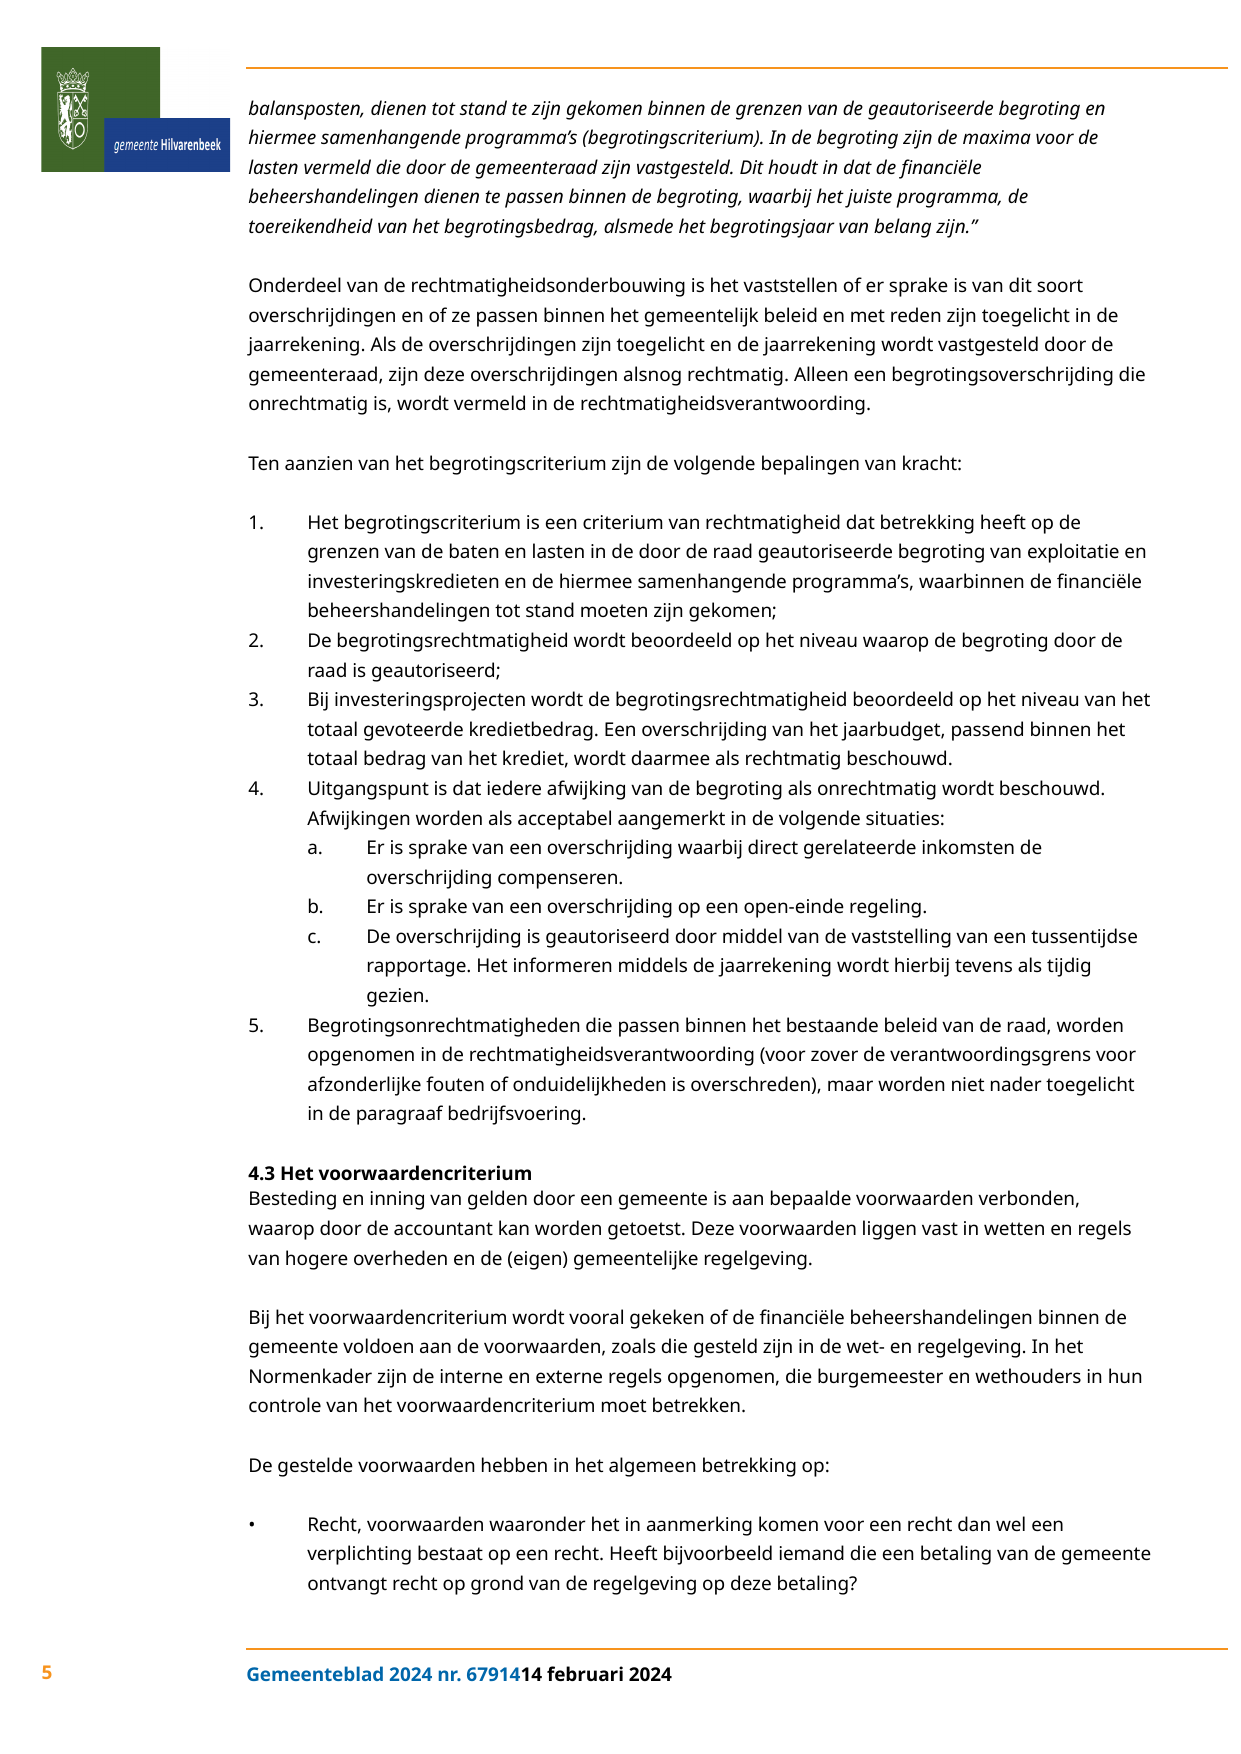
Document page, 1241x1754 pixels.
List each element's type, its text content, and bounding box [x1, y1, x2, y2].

list Begrotingsonrechtmatigheden die passen binnen het bestaande beleid van de raad, worden opgenomen in de rechtmatigheidsverantwoording (voor zover de verantwoordingsgrens voor afzonderlijke fouten of onduidelijkheden is overschreden), maar worden niet nader toegelicht in de paragraaf bedrijfsvoering. [248, 1012, 1152, 1126]
list Uitgangspunt is dat iedere afwijking van de begroting als onrechtmatig wordt beschouwd. Afwijkingen worden als acceptabel aangemerkt in de volgende situaties: [248, 775, 1152, 831]
text De gestelde voorwaarden hebben in het algemeen betrekking op: [248, 1452, 1152, 1477]
list Het begrotingscriterium is een criterium van rechtmatigheid dat betrekking heeft op de grenzen van de baten en lasten in de door de raad geautoriseerde begroting van exploitatie en investeringskredieten en de hiermee samenhangende programma’s, waarbinnen de financiële beheershandelingen tot stand moeten zijn gekomen; [248, 509, 1152, 623]
text balansposten, dienen tot stand te zijn gekomen binnen de grenzen van de geautoriseerde begroting en hiermee samenhangende programma’s (begrotingscriterium). In de begroting zijn de maxima voor de lasten vermeld die door de gemeenteraad zijn vastgesteld. Dit houdt in dat de financiële beheershandelingen dienen te passen binnen de begroting, waarbij het juiste programma, de toereikendheid van het begrotingsbedrag, alsmede het begrotingsjaar van belang zijn.” [248, 95, 1152, 239]
list Bij investeringsprojecten wordt de begrotingsrechtmatigheid beoordeeld op het niveau van het totaal gevoteerde kredietbedrag. Een overschrijding van het jaarbudget, passend binnen het totaal bedrag van het krediet, wordt daarmee als rechtmatig beschouwd. [248, 686, 1152, 771]
picture [41, 47, 231, 172]
list Er is sprake van een overschrijding op een open-einde regeling. [307, 893, 1152, 919]
text 4.3 Het voorwaardencriterium [248, 1160, 1152, 1186]
list Er is sprake van een overschrijding waarbij direct gerelateerde inkomsten de overschrijding compenseren. [307, 834, 1152, 890]
text Ten aanzien van het begrotingscriterium zijn de volgende bepalingen van kracht: [248, 450, 1152, 476]
list De begrotingsrechtmatigheid wordt beoordeeld op het niveau waarop de begroting door de raad is geautoriseerd; [248, 627, 1152, 683]
list De overschrijding is geautoriseerd door middel van de vaststelling van een tussentijdse rapportage. Het informeren middels de jaarrekening wordt hierbij tevens als tijdig gezien. [307, 923, 1152, 1008]
list Recht, voorwaarden waaronder het in aanmerking komen voor een recht dan wel een verplichting bestaat op een recht. Heeft bijvoorbeeld iemand die een betaling van de gemeente ontvangt recht op grond van de regelgeving op deze betaling? [248, 1511, 1152, 1596]
text Onderdeel van de rechtmatigheidsonderbouwing is het vaststellen of er sprake is van dit soort overschrijdingen en of ze passen binnen het gemeentelijk beleid en met reden zijn toegelicht in de jaarrekening. Als de overschrijdingen zijn toegelicht en de jaarrekening wordt vastgesteld door de gemeenteraad, zijn deze overschrijdingen alsnog rechtmatig. Alleen een begrotingsoverschrijding die onrechtmatig is, wordt vermeld in de rechtmatigheidsverantwoording. [248, 272, 1152, 416]
text Bij het voorwaardencriterium wordt vooral gekeken of de financiële beheershandelingen binnen de gemeente voldoen aan de voorwaarden, zoals die gesteld zijn in de wet- en regelgeving. In het Normenkader zijn de interne en externe regels opgenomen, die burgemeester en wethouders in hun controle van het voorwaardencriterium moet betrekken. [248, 1304, 1152, 1418]
text Besteding en inning van gelden door een gemeente is aan bepaalde voorwaarden verbonden, waarop door de accountant kan worden getoetst. Deze voorwaarden liggen vast in wetten en regels van hogere overheden en de (eigen) gemeentelijke regelgeving. [248, 1186, 1152, 1270]
